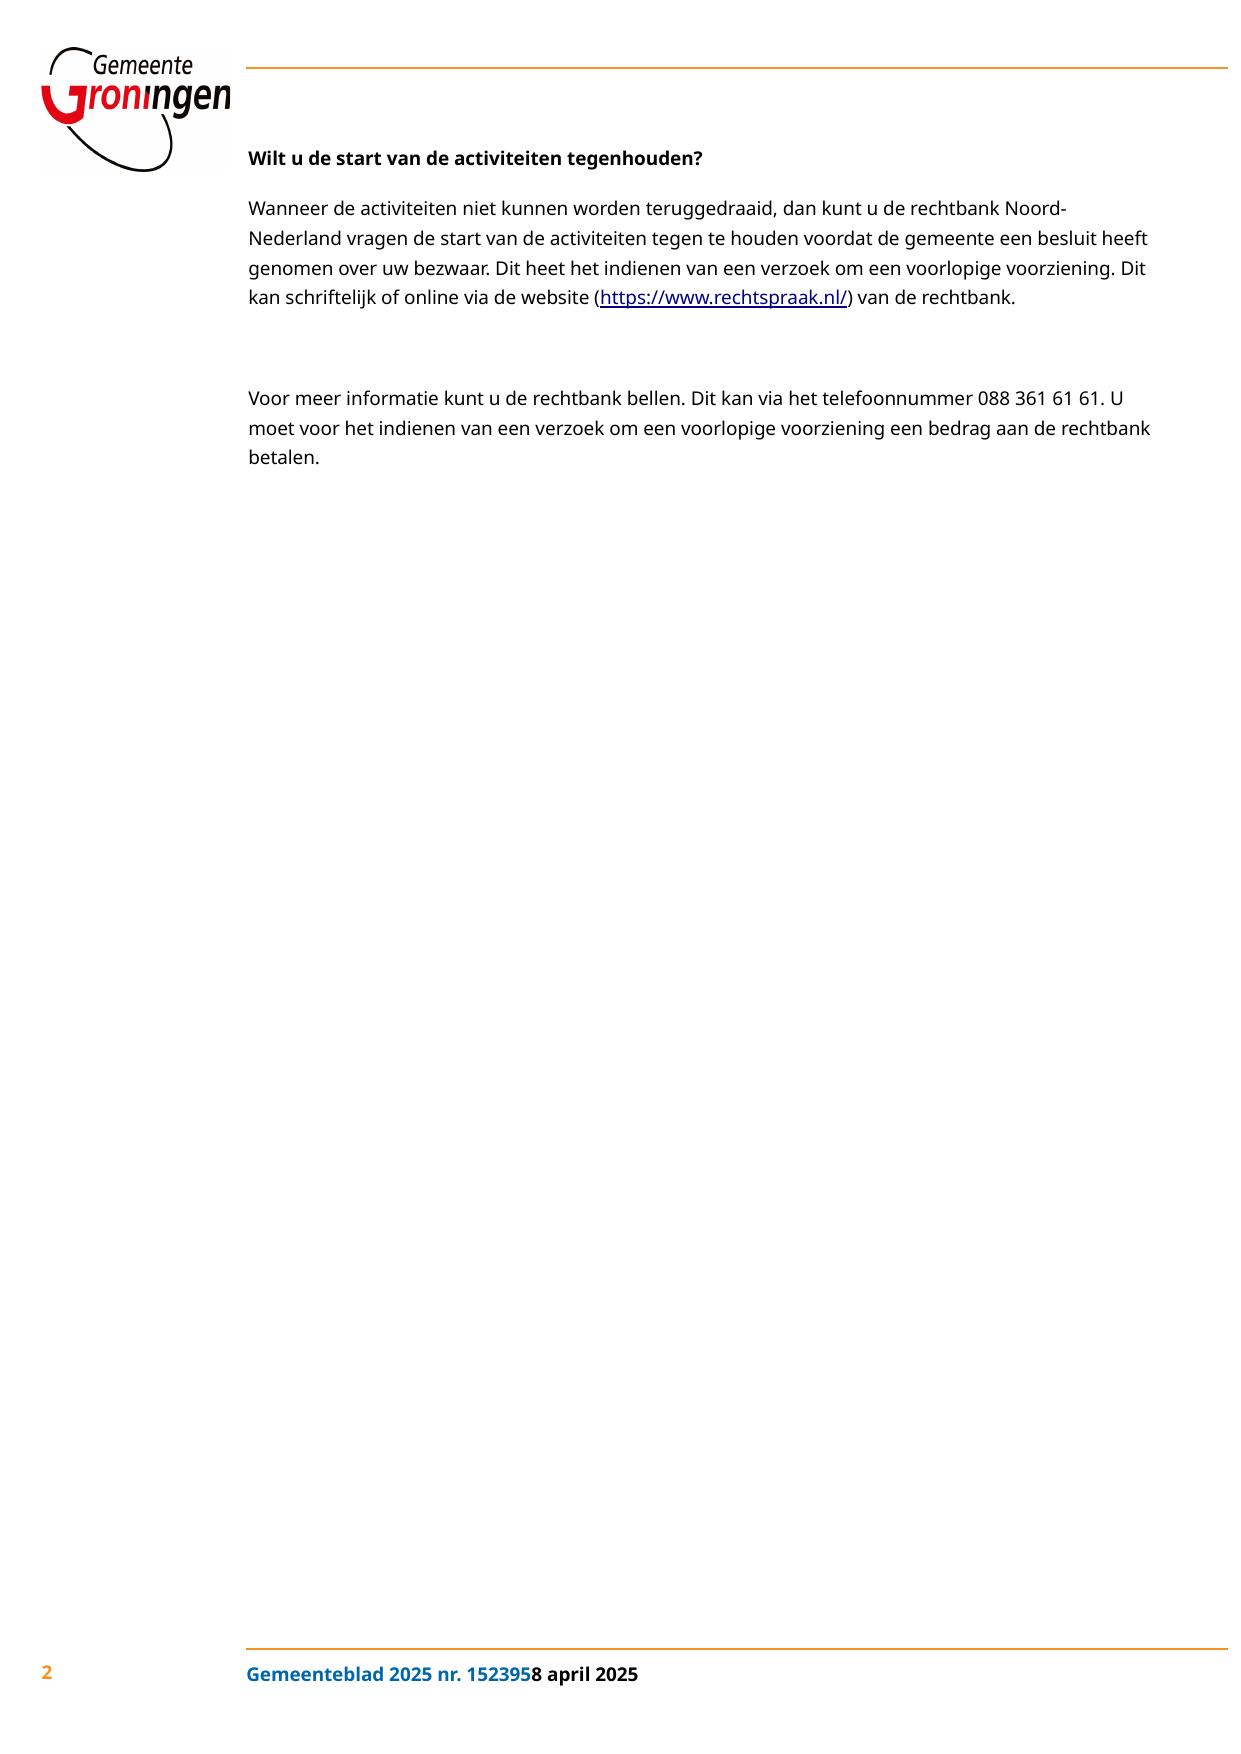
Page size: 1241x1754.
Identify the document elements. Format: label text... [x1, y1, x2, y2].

text Wanneer de activiteiten niet kunnen worden teruggedraaid, dan kunt u de rechtbank Noord-Nederland vragen de start van de activiteiten tegen te houden voordat de gemeente een besluit heeft genomen over uw bezwaar. Dit heet het indienen van een verzoek om een voorlopige voorziening. Dit kan schriftelijk of online via de website (https://www.rechtspraak.nl/) van de rechtbank. [248, 196, 1152, 310]
picture [41, 47, 231, 172]
text Wilt u de start van de activiteiten tegenhouden? [248, 145, 1152, 171]
text Voor meer informatie kunt u de rechtbank bellen. Dit kan via het telefoonnummer 088 361 61 61. U moet voor het indienen van een verzoek om een voorlopige voorziening een bedrag aan de rechtbank betalen. [248, 385, 1152, 470]
